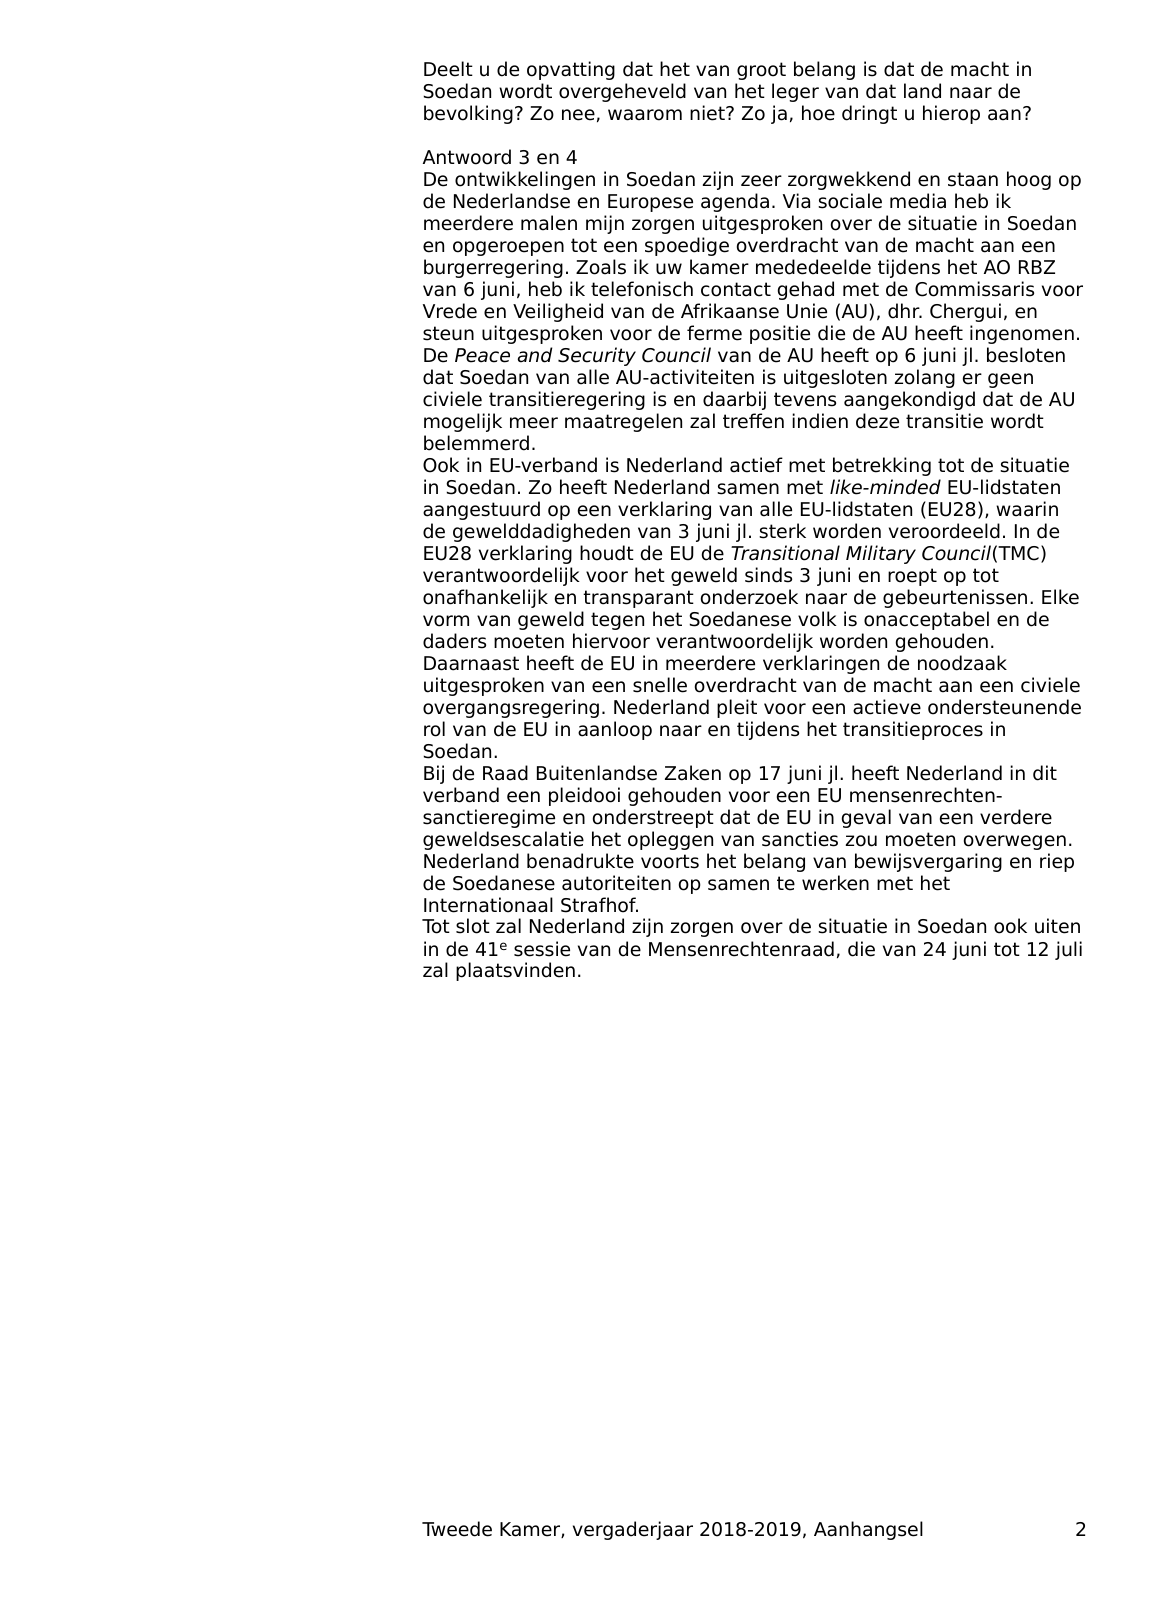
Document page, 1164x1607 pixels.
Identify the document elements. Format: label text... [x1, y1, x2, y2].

text Antwoord 3 en 4 [422, 147, 1087, 169]
text Bij de Raad Buitenlandse Zaken op 17 juni jl. heeft Nederland in dit verband een pleidooi gehouden voor een EU mensenrechten-sanctieregime en onderstreept dat de EU in geval van een verdere geweldsescalatie het opleggen van sancties zou moeten overwegen. Nederland benadrukte voorts het belang van bewijsvergaring en riep de Soedanese autoriteiten op samen te werken met het Internationaal Strafhof. [422, 763, 1087, 916]
text Deelt u de opvatting dat het van groot belang is dat de macht in Soedan wordt overgeheveld van het leger van dat land naar de bevolking? Zo nee, waarom niet? Zo ja, hoe dringt u hierop aan? [422, 59, 1087, 125]
text De ontwikkelingen in Soedan zijn zeer zorgwekkend en staan hoog op de Nederlandse en Europese agenda. Via sociale media heb ik meerdere malen mijn zorgen uitgesproken over de situatie in Soedan en opgeroepen tot een spoedige overdracht van de macht aan een burgerregering. Zoals ik uw kamer mededeelde tijdens het AO RBZ van 6 juni, heb ik telefonisch contact gehad met de Commissaris voor Vrede en Veiligheid van de Afrikaanse Unie (AU), dhr. Chergui, en steun uitgesproken voor de ferme positie die de AU heeft ingenomen. De Peace and Security Council van de AU heeft op 6 juni jl. besloten dat Soedan van alle AU-activiteiten is uitgesloten zolang er geen civiele transitieregering is en daarbij tevens aangekondigd dat de AU mogelijk meer maatregelen zal treffen indien deze transitie wordt belemmerd. [422, 169, 1087, 455]
text Tot slot zal Nederland zijn zorgen over de situatie in Soedan ook uiten in de 41e sessie van de Mensenrechtenraad, die van 24 juni tot 12 juli zal plaatsvinden. [422, 916, 1087, 982]
text Ook in EU-verband is Nederland actief met betrekking tot de situatie in Soedan. Zo heeft Nederland samen met like-minded EU-lidstaten aangestuurd op een verklaring van alle EU-lidstaten (EU28), waarin de gewelddadigheden van 3 juni jl. sterk worden veroordeeld. In de EU28 verklaring houdt de EU de Transitional Military Council(TMC) verantwoordelijk voor het geweld sinds 3 juni en roept op tot onafhankelijk en transparant onderzoek naar de gebeurtenissen. Elke vorm van geweld tegen het Soedanese volk is onacceptabel en de daders moeten hiervoor verantwoordelijk worden gehouden. Daarnaast heeft de EU in meerdere verklaringen de noodzaak uitgesproken van een snelle overdracht van de macht aan een civiele overgangsregering. Nederland pleit voor een actieve ondersteunende rol van de EU in aanloop naar en tijdens het transitieproces in Soedan. [422, 455, 1087, 763]
